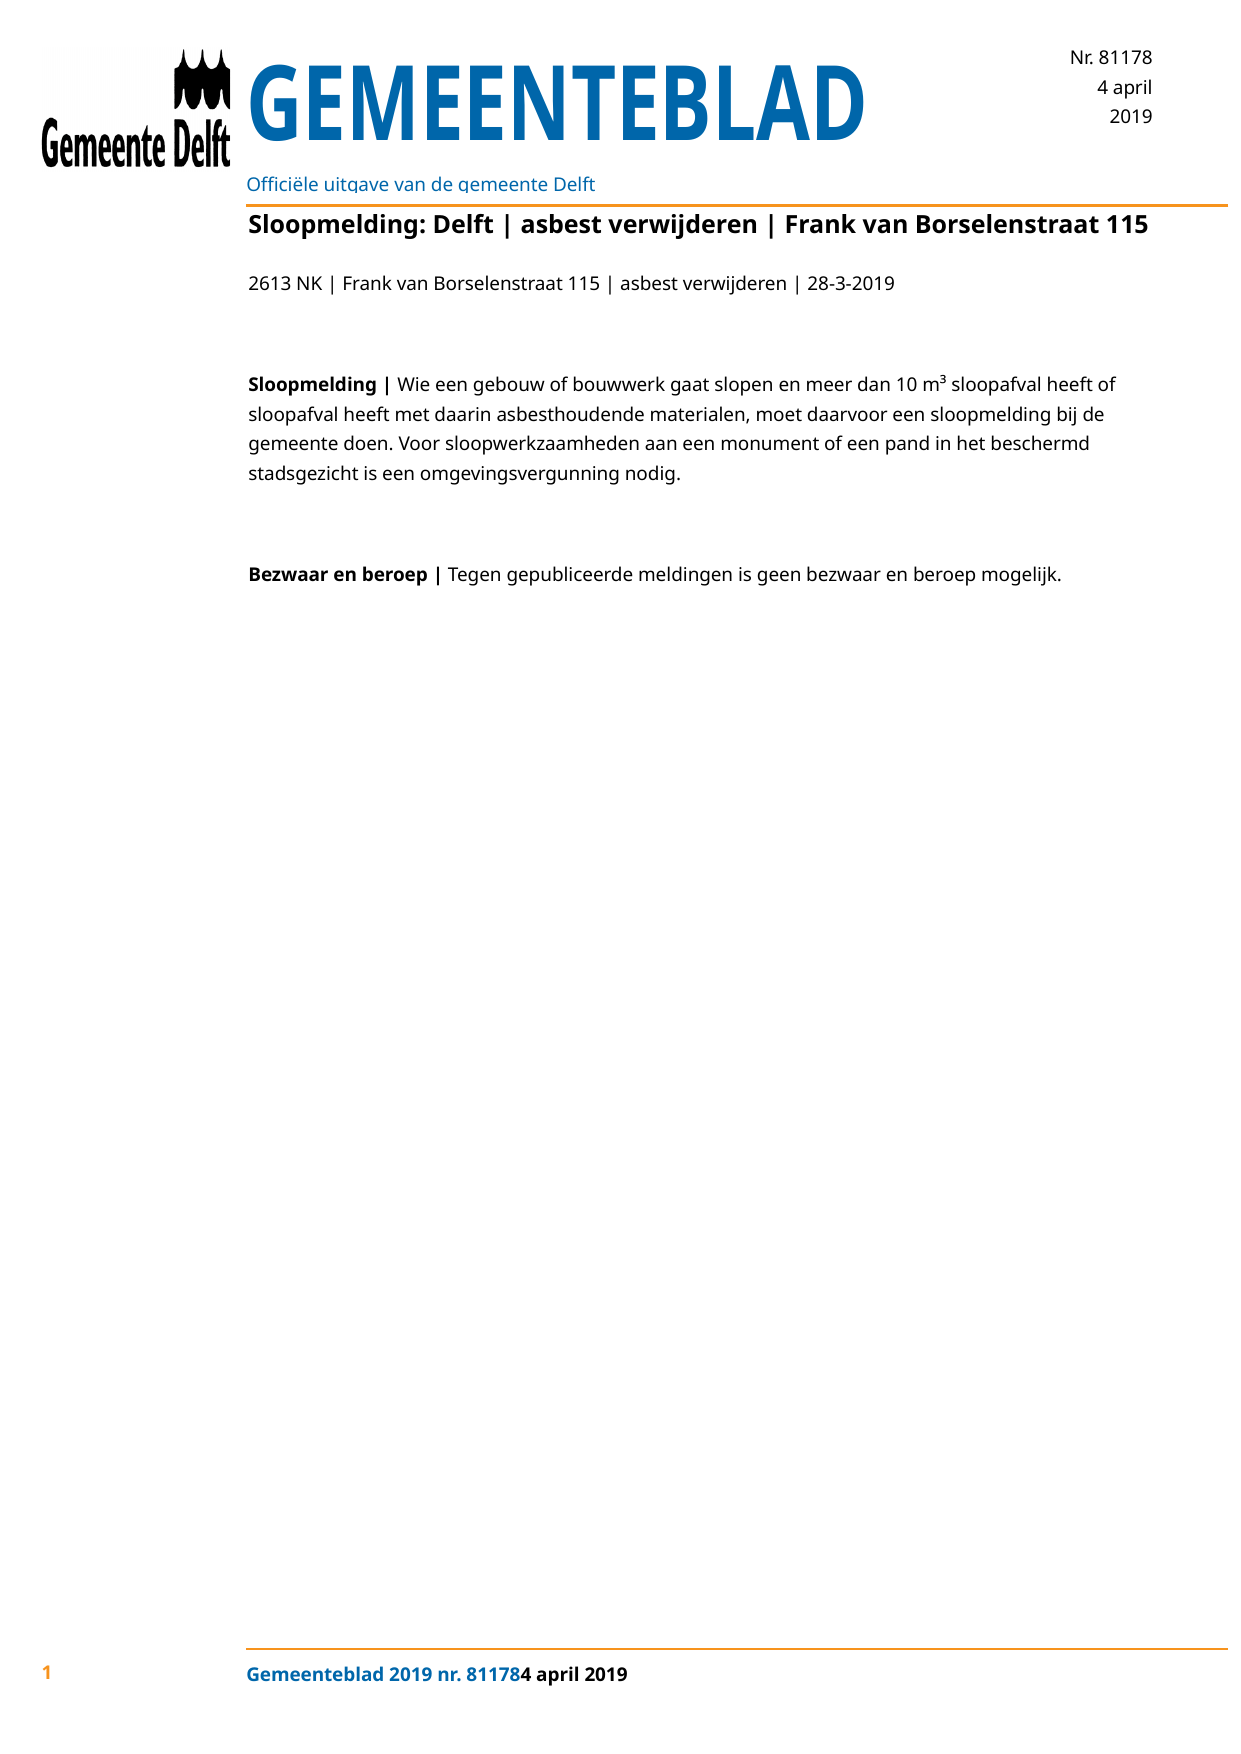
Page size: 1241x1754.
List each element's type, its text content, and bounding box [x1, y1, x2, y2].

text 2613 NK | Frank van Borselenstraat 115 | asbest verwijderen | 28-3-2019 [248, 270, 1152, 296]
text Bezwaar en beroep | Tegen gepubliceerde meldingen is geen bezwaar en beroep mogelijk. [248, 561, 1152, 586]
text Sloopmelding | Wie een gebouw of bouwwerk gaat slopen en meer dan 10 m³ sloopafval heeft of sloopafval heeft met daarin asbesthoudende materialen, moet daarvoor een sloopmelding bij de gemeente doen. Voor sloopwerkzaamheden aan een monument of een pand in het beschermd stadsgezicht is een omgevingsvergunning nodig. [248, 371, 1152, 486]
text Sloopmelding: Delft | asbest verwijderen | Frank van Borselenstraat 115 [248, 207, 1152, 241]
picture [41, 47, 231, 172]
